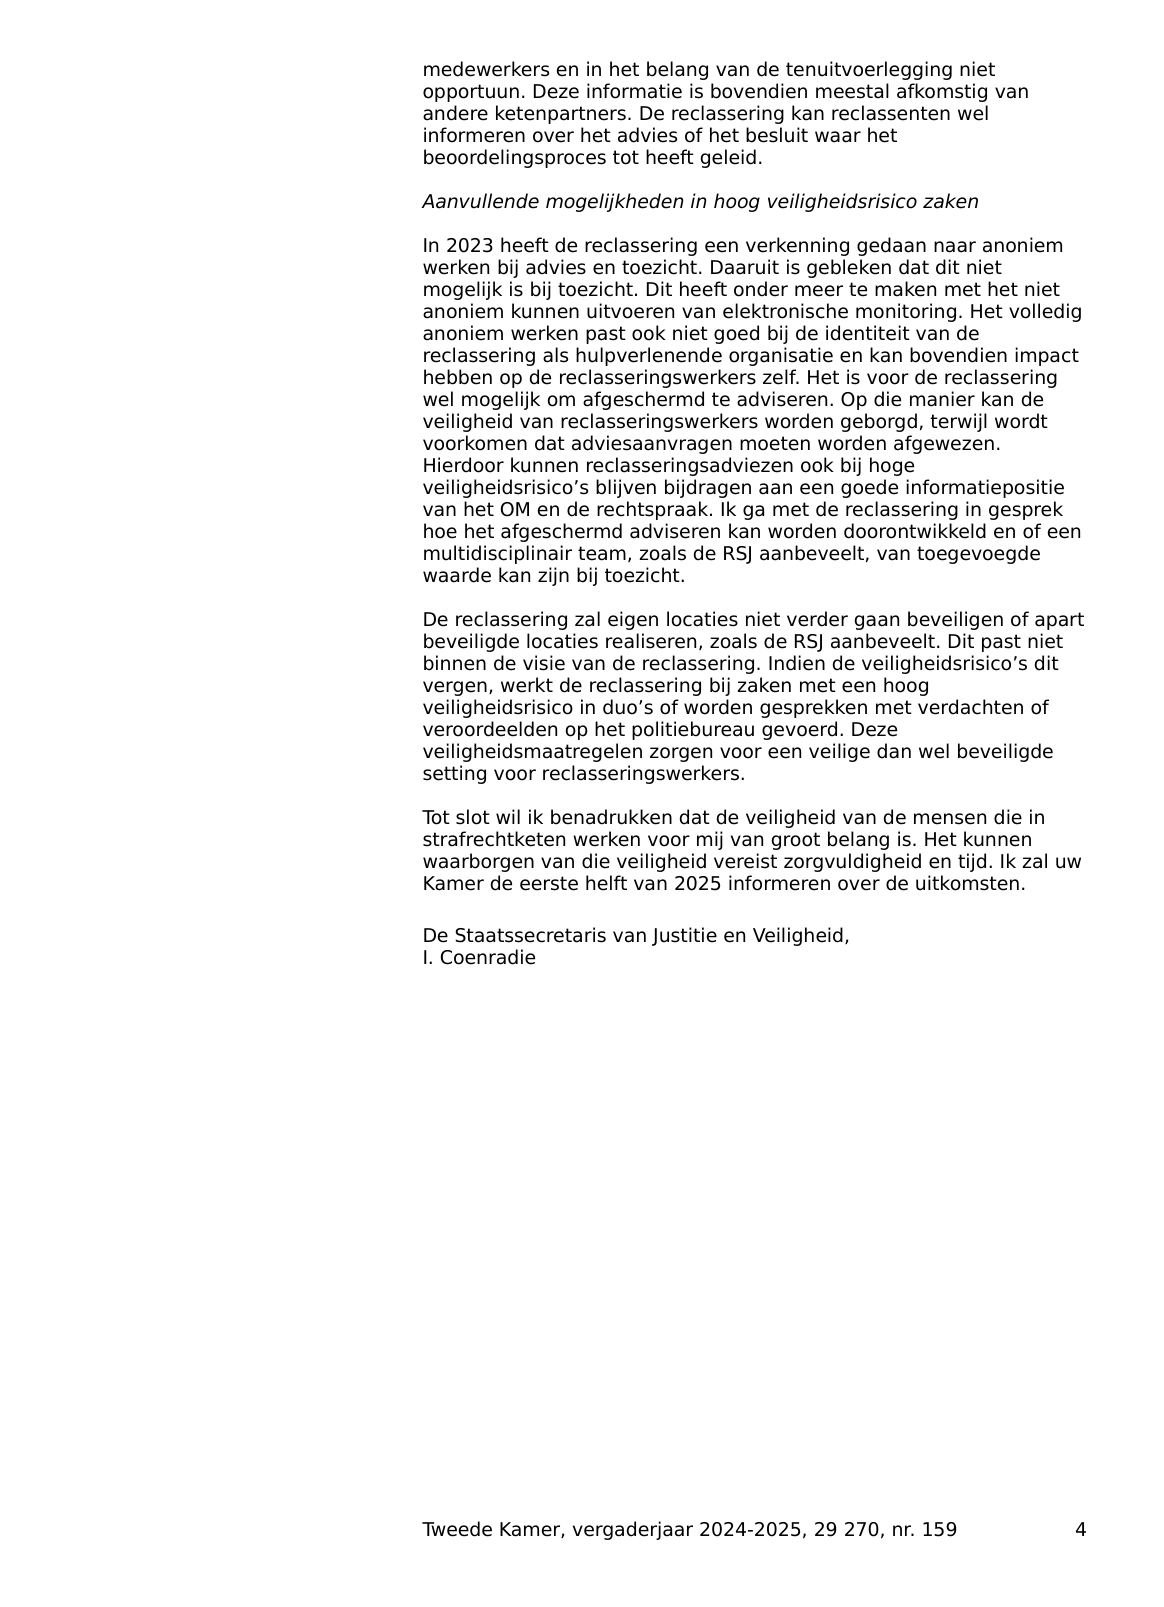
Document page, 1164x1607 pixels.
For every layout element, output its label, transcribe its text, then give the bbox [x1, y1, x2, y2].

text In 2023 heeft de reclassering een verkenning gedaan naar anoniem werken bij advies en toezicht. Daaruit is gebleken dat dit niet mogelijk is bij toezicht. Dit heeft onder meer te maken met het niet anoniem kunnen uitvoeren van elektronische monitoring. Het volledig anoniem werken past ook niet goed bij de identiteit van de reclassering als hulpverlenende organisatie en kan bovendien impact hebben op de reclasseringswerkers zelf. Het is voor de reclassering wel mogelijk om afgeschermd te adviseren. Op die manier kan de veiligheid van reclasseringswerkers worden geborgd, terwijl wordt voorkomen dat adviesaanvragen moeten worden afgewezen. Hierdoor kunnen reclasseringsadviezen ook bij hoge veiligheidsrisico’s blijven bijdragen aan een goede informatiepositie van het OM en de rechtspraak. Ik ga met de reclassering in gesprek hoe het afgeschermd adviseren kan worden doorontwikkeld en of een multidisciplinair team, zoals de RSJ aanbeveelt, van toegevoegde waarde kan zijn bij toezicht. [422, 235, 1087, 587]
text Tot slot wil ik benadrukken dat de veiligheid van de mensen die in strafrechtketen werken voor mij van groot belang is. Het kunnen waarborgen van die veiligheid vereist zorgvuldigheid en tijd. Ik zal uw Kamer de eerste helft van 2025 informeren over de uitkomsten. [422, 807, 1087, 895]
subtitle Aanvullende mogelijkheden in hoog veiligheidsrisico zaken [422, 191, 1087, 213]
text De reclassering zal eigen locaties niet verder gaan beveiligen of apart beveiligde locaties realiseren, zoals de RSJ aanbeveelt. Dit past niet binnen de visie van de reclassering. Indien de veiligheidsrisico’s dit vergen, werkt de reclassering bij zaken met een hoog veiligheidsrisico in duo’s of worden gesprekken met verdachten of veroordeelden op het politiebureau gevoerd. Deze veiligheidsmaatregelen zorgen voor een veilige dan wel beveiligde setting voor reclasseringswerkers. [422, 609, 1087, 785]
text De Staatssecretaris van Justitie en Veiligheid, I. Coenradie [422, 925, 1087, 969]
text medewerkers en in het belang van de tenuitvoerlegging niet opportuun. Deze informatie is bovendien meestal afkomstig van andere ketenpartners. De reclassering kan reclassenten wel informeren over het advies of het besluit waar het beoordelingsproces tot heeft geleid. [422, 59, 1087, 169]
